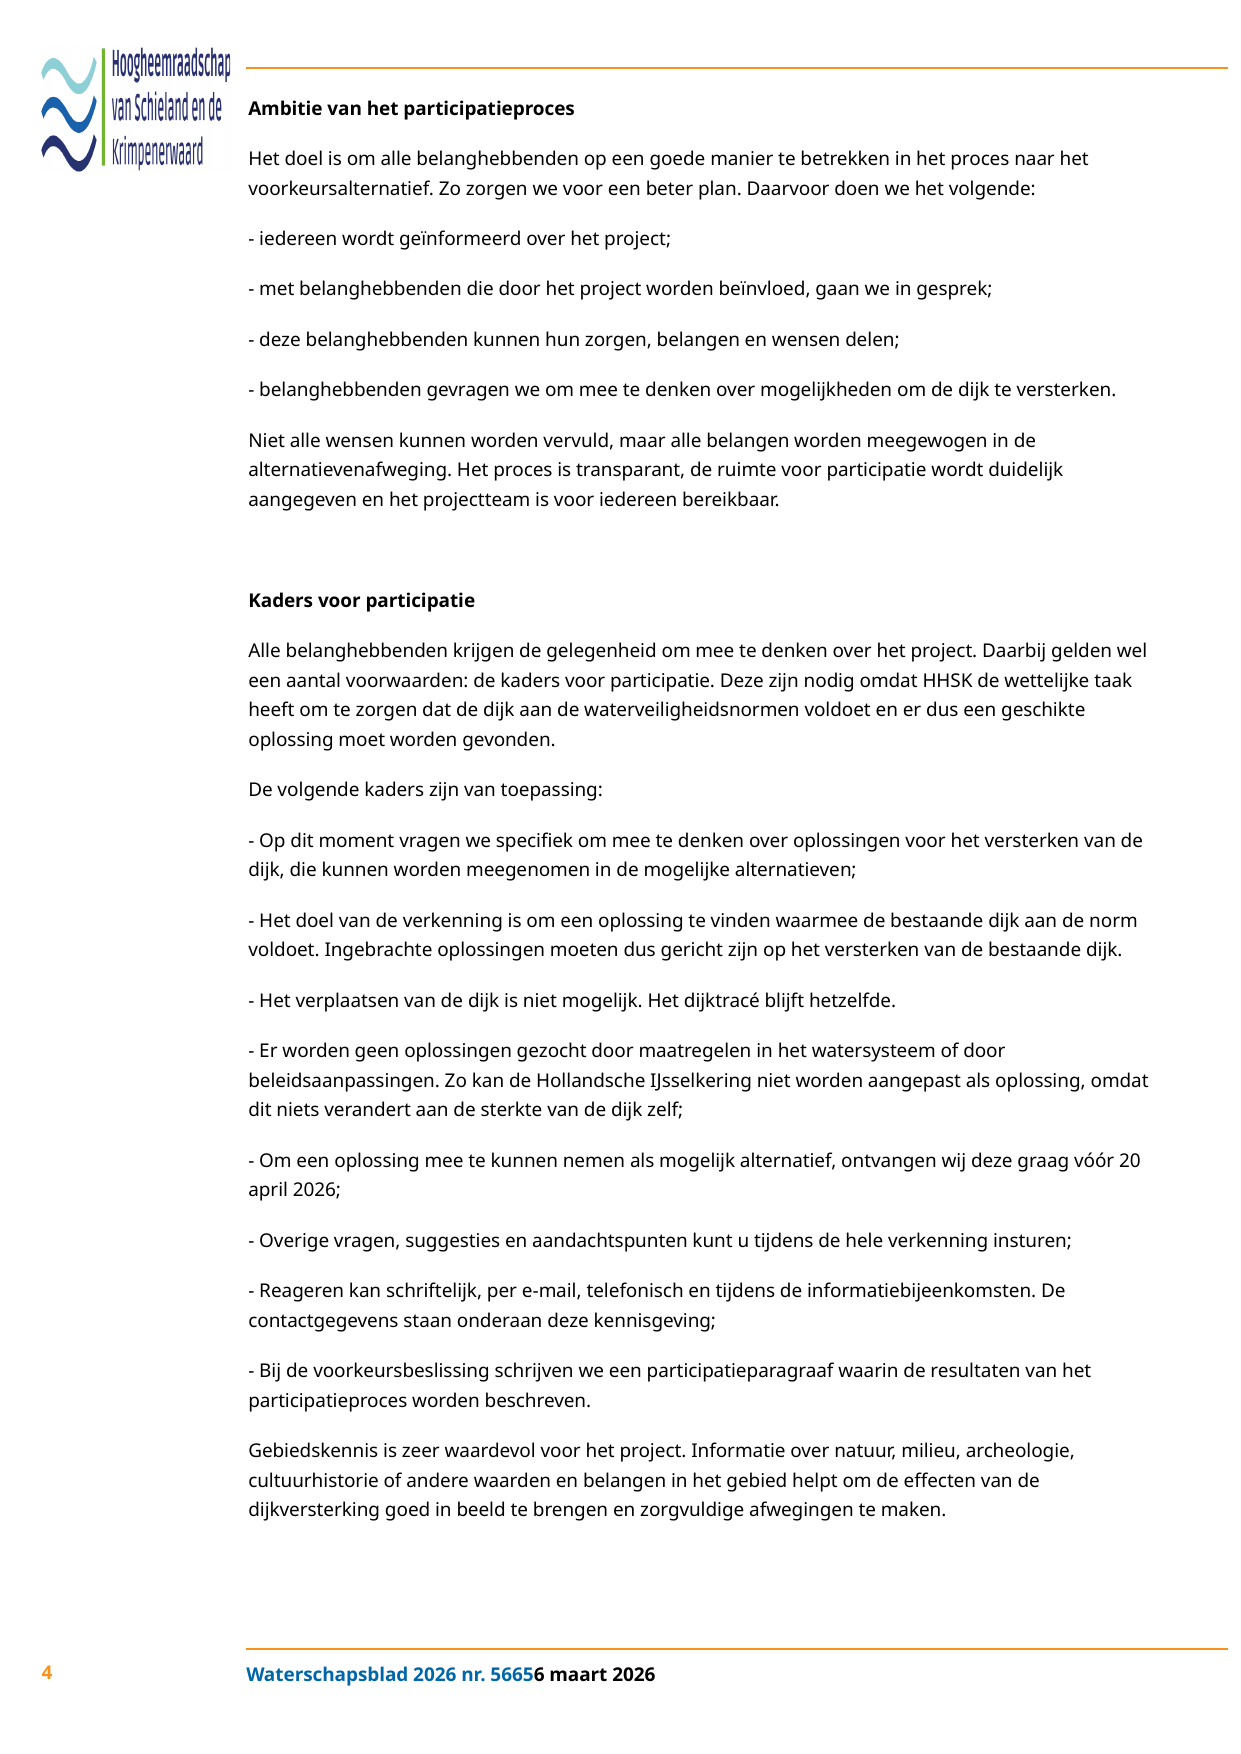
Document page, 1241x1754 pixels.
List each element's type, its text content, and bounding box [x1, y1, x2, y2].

text Kaders voor participatie [248, 587, 1152, 613]
text - deze belanghebbenden kunnen hun zorgen, belangen en wensen delen; [248, 326, 1152, 352]
text - Op dit moment vragen we specifiek om mee te denken over oplossingen voor het versterken van de dijk, die kunnen worden meegenomen in de mogelijke alternatieven; [248, 827, 1152, 882]
text - Het verplaatsen van de dijk is niet mogelijk. Het dijktracé blijft hetzelfde. [248, 987, 1152, 1013]
text - belanghebbenden gevragen we om mee te denken over mogelijkheden om de dijk te versterken. [248, 376, 1152, 402]
text - Overige vragen, suggesties en aandachtspunten kunt u tijdens de hele verkenning insturen; [248, 1227, 1152, 1253]
text Alle belanghebbenden krijgen de gelegenheid om mee te denken over het project. Daarbij gelden wel een aantal voorwaarden: de kaders voor participatie. Deze zijn nodig omdat HHSK de wettelijke taak heeft om te zorgen dat de dijk aan de waterveiligheidsnormen voldoet en er dus een geschikte oplossing moet worden gevonden. [248, 637, 1152, 752]
text - Om een oplossing mee te kunnen nemen als mogelijk alternatief, ontvangen wij deze graag vóór 20 april 2026; [248, 1147, 1152, 1202]
text - Er worden geen oplossingen gezocht door maatregelen in het watersysteem of door beleidsaanpassingen. Zo kan de Hollandsche IJsselkering niet worden aangepast als oplossing, omdat dit niets verandert aan de sterkte van de dijk zelf; [248, 1037, 1152, 1122]
text Niet alle wensen kunnen worden vervuld, maar alle belangen worden meegewogen in de alternatievenafweging. Het proces is transparant, de ruimte voor participatie wordt duidelijk aangegeven en het projectteam is voor iedereen bereikbaar. [248, 427, 1152, 512]
text - Het doel van de verkenning is om een oplossing te vinden waarmee de bestaande dijk aan de norm voldoet. Ingebrachte oplossingen moeten dus gericht zijn op het versterken van de bestaande dijk. [248, 907, 1152, 962]
text Het doel is om alle belanghebbenden op een goede manier te betrekken in het proces naar het voorkeursalternatief. Zo zorgen we voor een beter plan. Daarvoor doen we het volgende: [248, 145, 1152, 201]
text - Reageren kan schriftelijk, per e‑mail, telefonisch en tijdens de informatiebijeenkomsten. De contactgegevens staan onderaan deze kennisgeving; [248, 1277, 1152, 1333]
text Ambitie van het participatieproces [248, 95, 1152, 121]
text Gebiedskennis is zeer waardevol voor het project. Informatie over natuur, milieu, archeologie, cultuurhistorie of andere waarden en belangen in het gebied helpt om de effecten van de dijkversterking goed in beeld te brengen en zorgvuldige afwegingen te maken. [248, 1437, 1152, 1522]
text - met belanghebbenden die door het project worden beïnvloed, gaan we in gesprek; [248, 276, 1152, 301]
picture [41, 47, 231, 172]
text - iedereen wordt geïnformeerd over het project; [248, 225, 1152, 251]
text De volgende kaders zijn van toepassing: [248, 776, 1152, 802]
text - Bij de voorkeursbeslissing schrijven we een participatieparagraaf waarin de resultaten van het participatieproces worden beschreven. [248, 1357, 1152, 1413]
